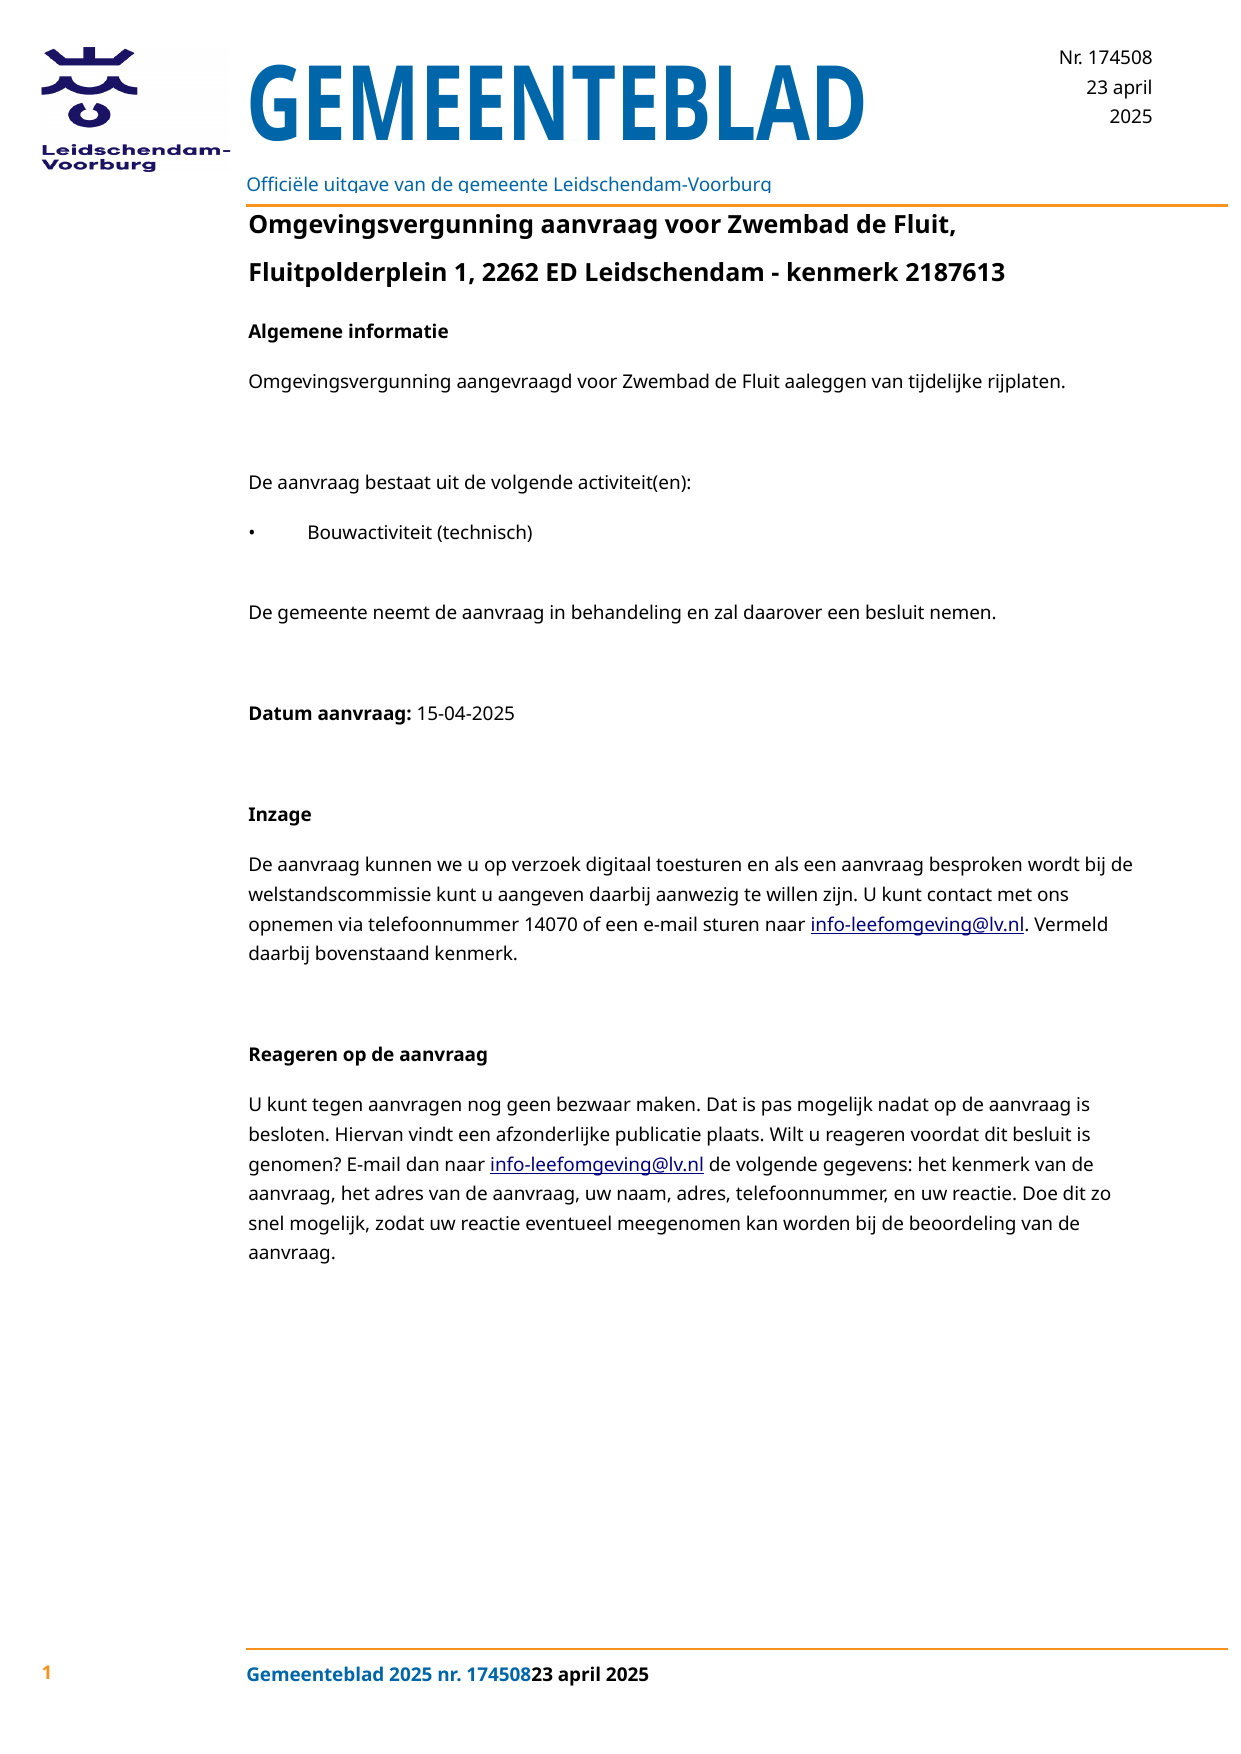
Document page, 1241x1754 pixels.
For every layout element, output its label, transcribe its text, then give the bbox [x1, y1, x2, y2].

text De aanvraag kunnen we u op verzoek digitaal toesturen en als een aanvraag besproken wordt bij de welstandscommissie kunt u aangeven daarbij aanwezig te willen zijn. U kunt contact met ons opnemen via telefoonnummer 14070 of een e-mail sturen naar info-leefomgeving@lv.nl. Vermeld daarbij bovenstaand kenmerk. [248, 852, 1152, 966]
picture [41, 47, 231, 172]
text Inzage [248, 801, 1152, 827]
text Reageren op de aanvraag [248, 1041, 1152, 1067]
text De gemeente neemt de aanvraag in behandeling en zal daarover een besluit nemen. [248, 599, 1152, 625]
text Algemene informatie [248, 318, 1152, 344]
text Datum aanvraag: 15-04-2025 [248, 700, 1152, 726]
text De aanvraag bestaat uit de volgende activiteit(en): [248, 469, 1152, 495]
text Omgevingsvergunning aanvraag voor Zwembad de Fluit, Fluitpolderplein 1, 2262 ED Leidschendam - kenmerk 2187613 [248, 207, 1152, 288]
list Bouwactiviteit (technisch) [248, 519, 1152, 545]
text U kunt tegen aanvragen nog geen bezwaar maken. Dat is pas mogelijk nadat op de aanvraag is besloten. Hiervan vindt een afzonderlijke publicatie plaats. Wilt u reageren voordat dit besluit is genomen? E-mail dan naar info-leefomgeving@lv.nl de volgende gegevens: het kenmerk van de aanvraag, het adres van de aanvraag, uw naam, adres, telefoonnummer, en uw reactie. Doe dit zo snel mogelijk, zodat uw reactie eventueel meegenomen kan worden bij de beoordeling van de aanvraag. [248, 1092, 1152, 1265]
text Omgevingsvergunning aangevraagd voor Zwembad de Fluit aaleggen van tijdelijke rijplaten. [248, 368, 1152, 394]
